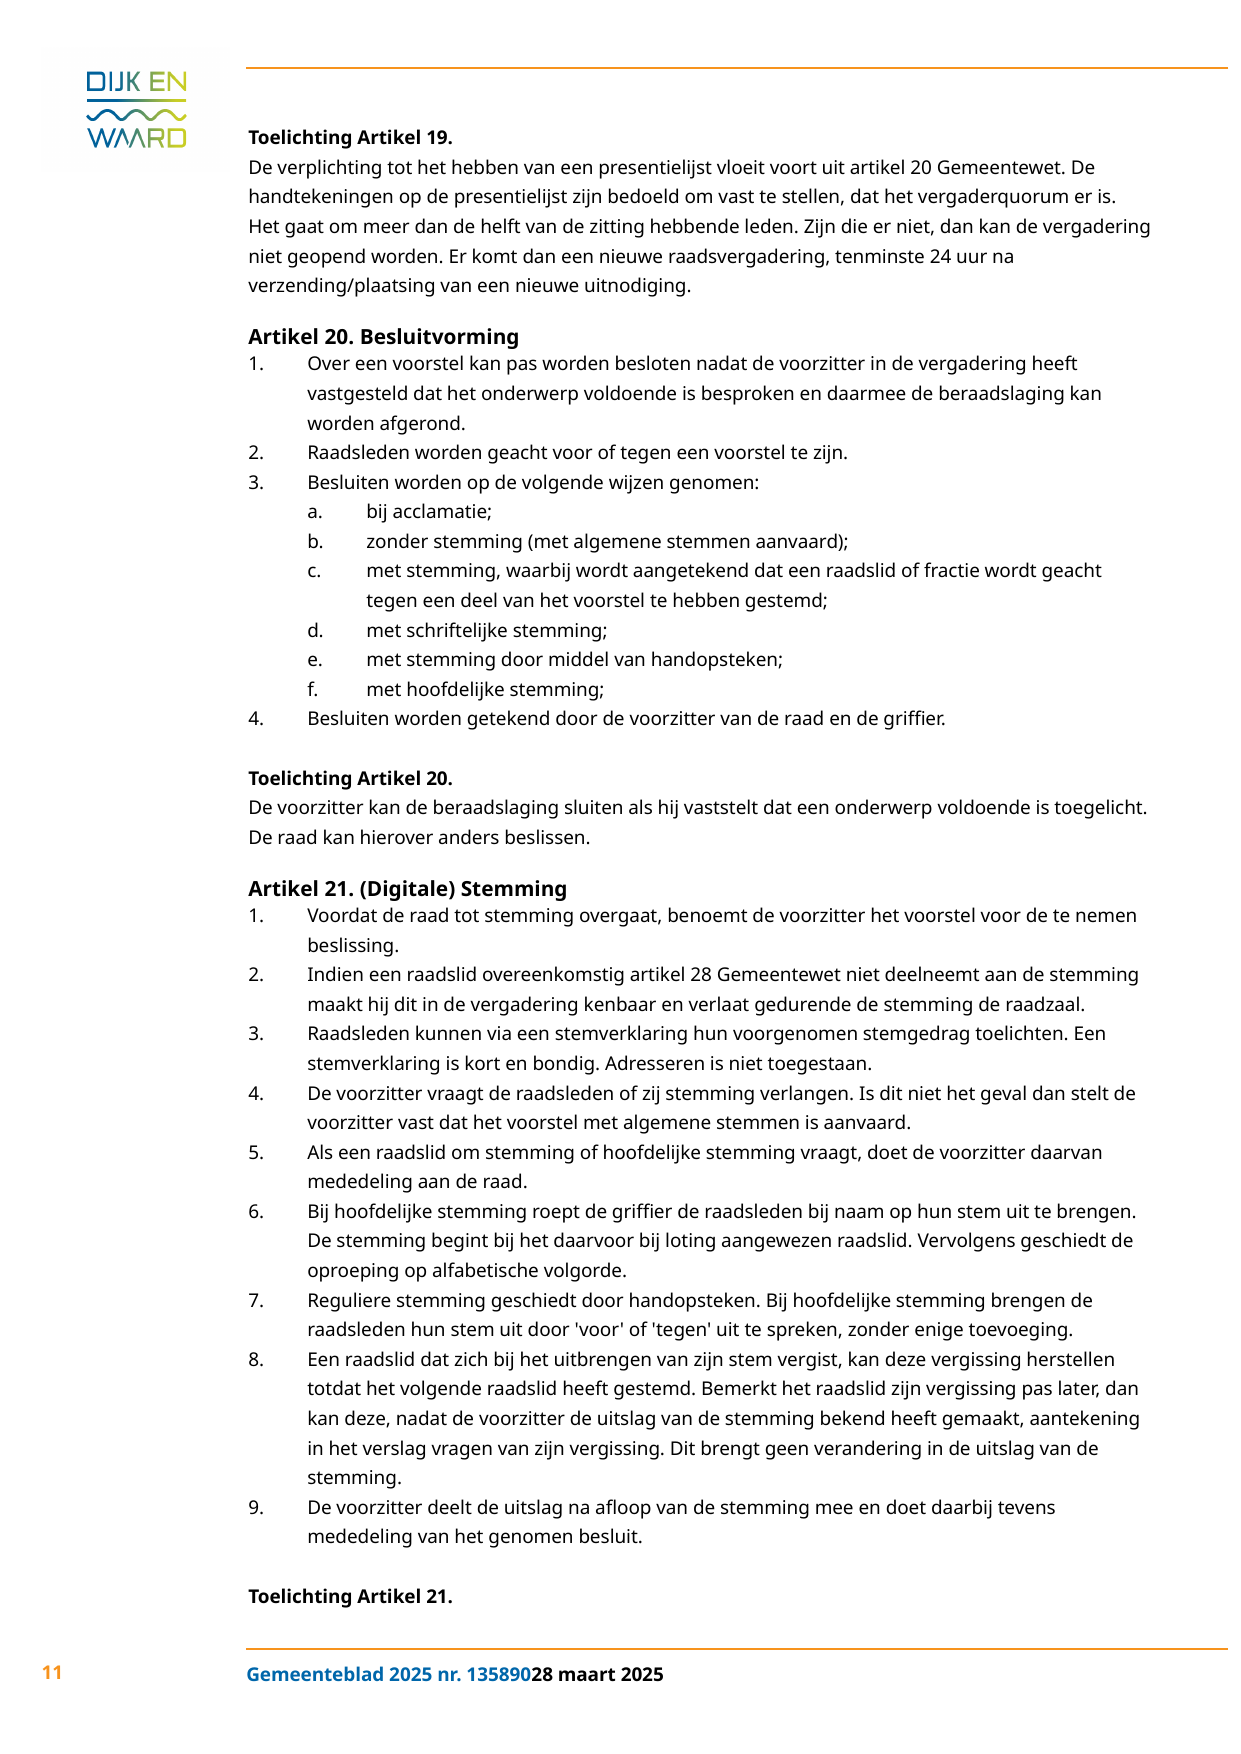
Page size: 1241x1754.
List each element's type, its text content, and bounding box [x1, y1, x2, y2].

list Raadsleden worden geacht voor of tegen een voorstel te zijn. [248, 439, 1152, 465]
list met stemming door middel van handopsteken; [307, 646, 1152, 672]
list Raadsleden kunnen via een stemverklaring hun voorgenomen stemgedrag toelichten. Een stemverklaring is kort en bondig. Adresseren is niet toegestaan. [248, 1021, 1152, 1076]
list Bij hoofdelijke stemming roept de griffier de raadsleden bij naam op hun stem uit te brengen. De stemming begint bij het daarvoor bij loting aangewezen raadslid. Vervolgens geschiedt de oproeping op alfabetische volgorde. [248, 1198, 1152, 1283]
list Voordat de raad tot stemming overgaat, benoemt de voorzitter het voorstel voor de te nemen beslissing. [248, 902, 1152, 958]
list met hoofdelijke stemming; [307, 676, 1152, 702]
text Artikel 21. (Digitale) Stemming [248, 874, 1152, 902]
list Besluiten worden op de volgende wijzen genomen: [248, 469, 1152, 495]
list Als een raadslid om stemming of hoofdelijke stemming vraagt, doet de voorzitter daarvan mededeling aan de raad. [248, 1139, 1152, 1194]
list met schriftelijke stemming; [307, 617, 1152, 643]
list Een raadslid dat zich bij het uitbrengen van zijn stem vergist, kan deze vergissing herstellen totdat het volgende raadslid heeft gestemd. Bemerkt het raadslid zijn vergissing pas later, dan kan deze, nadat de voorzitter de uitslag van de stemming bekend heeft gemaakt, aantekening in het verslag vragen van zijn vergissing. Dit brengt geen verandering in de uitslag van de stemming. [248, 1346, 1152, 1490]
table_header Toelichting Artikel 19. De verplichting tot het hebben van een presentielijst vloeit voort uit artikel 20 Gemeentewet. De handtekeningen op de presentielijst zijn bedoeld om vast te stellen, dat het vergaderquorum er is. Het gaat om meer dan de helft van de zitting hebbende leden. Zijn die er niet, dan kan de vergadering niet geopend worden. Er komt dan een nieuwe raadsvergadering, tenminste 24 uur na verzending/plaatsing van een nieuwe uitnodiging. [248, 125, 1152, 298]
list Reguliere stemming geschiedt door handopsteken. Bij hoofdelijke stemming brengen de raadsleden hun stem uit door 'voor' of 'tegen' uit te spreken, zonder enige toevoeging. [248, 1287, 1152, 1342]
list De voorzitter vraagt de raadsleden of zij stemming verlangen. Is dit niet het geval dan stelt de voorzitter vast dat het voorstel met algemene stemmen is aanvaard. [248, 1080, 1152, 1135]
list Indien een raadslid overeenkomstig artikel 28 Gemeentewet niet deelneemt aan de stemming maakt hij dit in de vergadering kenbaar en verlaat gedurende de stemming de raadzaal. [248, 961, 1152, 1017]
text Artikel 20. Besluitvorming [248, 322, 1152, 351]
list met stemming, waarbij wordt aangetekend dat een raadslid of fractie wordt geacht tegen een deel van het voorstel te hebben gestemd; [307, 558, 1152, 613]
list bij acclamatie; [307, 498, 1152, 524]
list zonder stemming (met algemene stemmen aanvaard); [307, 528, 1152, 554]
table_header Toelichting Artikel 21. [248, 1583, 1152, 1608]
list De voorzitter deelt de uitslag na afloop van de stemming mee en doet daarbij tevens mededeling van het genomen besluit. [248, 1494, 1152, 1549]
list Besluiten worden getekend door de voorzitter van de raad en de griffier. [248, 706, 1152, 731]
list Over een voorstel kan pas worden besloten nadat de voorzitter in de vergadering heeft vastgesteld dat het onderwerp voldoende is besproken en daarmee de beraadslaging kan worden afgerond. [248, 351, 1152, 436]
picture [41, 47, 231, 172]
table_header Toelichting Artikel 20. De voorzitter kan de beraadslaging sluiten als hij vaststelt dat een onderwerp voldoende is toegelicht. De raad kan hierover anders beslissen. [248, 765, 1152, 850]
